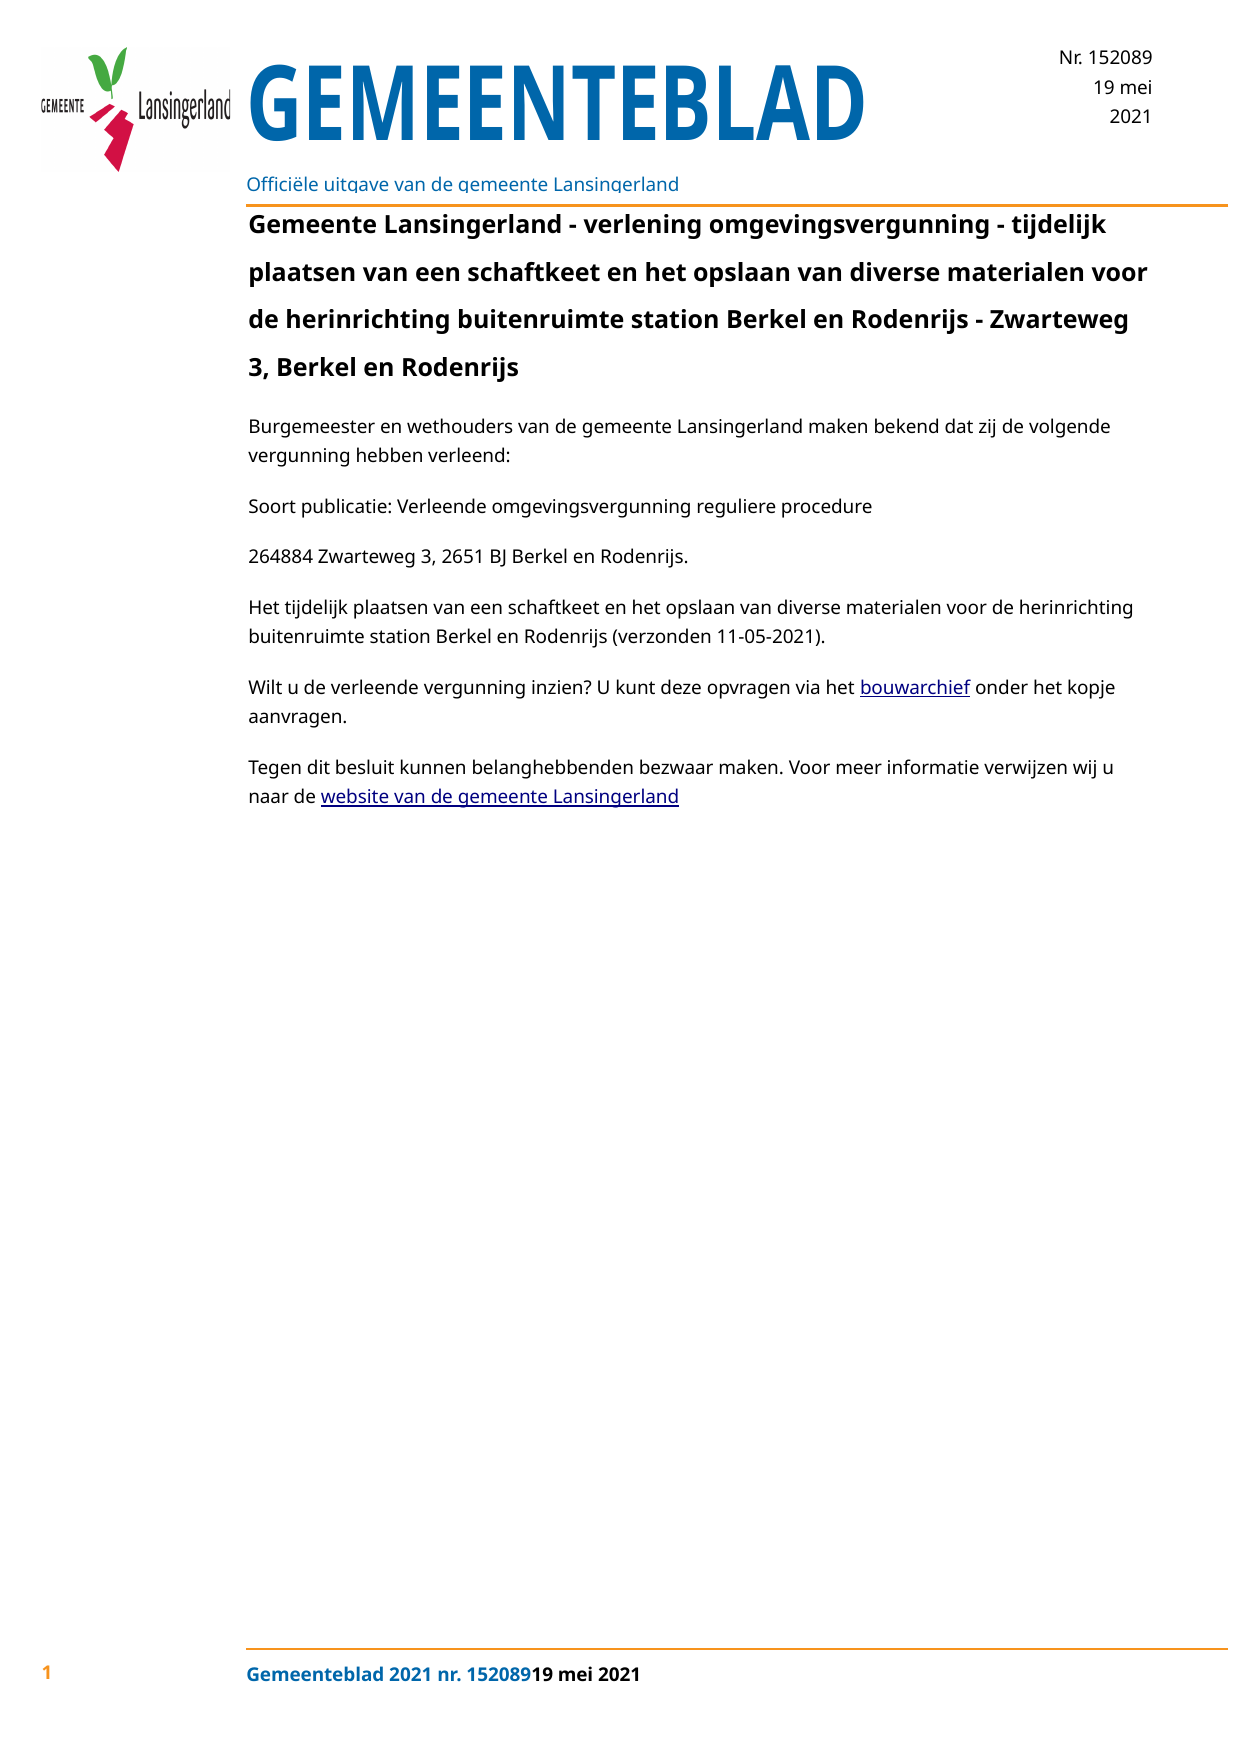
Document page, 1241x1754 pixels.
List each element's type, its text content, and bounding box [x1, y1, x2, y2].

text Wilt u de verleende vergunning inzien? U kunt deze opvragen via het bouwarchief onder het kopje aanvragen. [248, 674, 1152, 729]
text Burgemeester en wethouders van de gemeente Lansingerland maken bekend dat zij de volgende vergunning hebben verleend: [248, 413, 1152, 468]
text Soort publicatie: Verleende omgevingsvergunning reguliere procedure [248, 493, 1152, 519]
picture [41, 47, 231, 172]
text Het tijdelijk plaatsen van een schaftkeet en het opslaan van diverse materialen voor de herinrichting buitenruimte station Berkel en Rodenrijs (verzonden 11-05-2021). [248, 594, 1152, 649]
text Tegen dit besluit kunnen belanghebbenden bezwaar maken. Voor meer informatie verwijzen wij u naar de website van de gemeente Lansingerland [248, 754, 1152, 809]
text Gemeente Lansingerland - verlening omgevingsvergunning - tijdelijk plaatsen van een schaftkeet en het opslaan van diverse materialen voor de herinrichting buitenruimte station Berkel en Rodenrijs - Zwarteweg 3, Berkel en Rodenrijs [248, 207, 1152, 384]
text 264884 Zwarteweg 3, 2651 BJ Berkel en Rodenrijs. [248, 543, 1152, 569]
